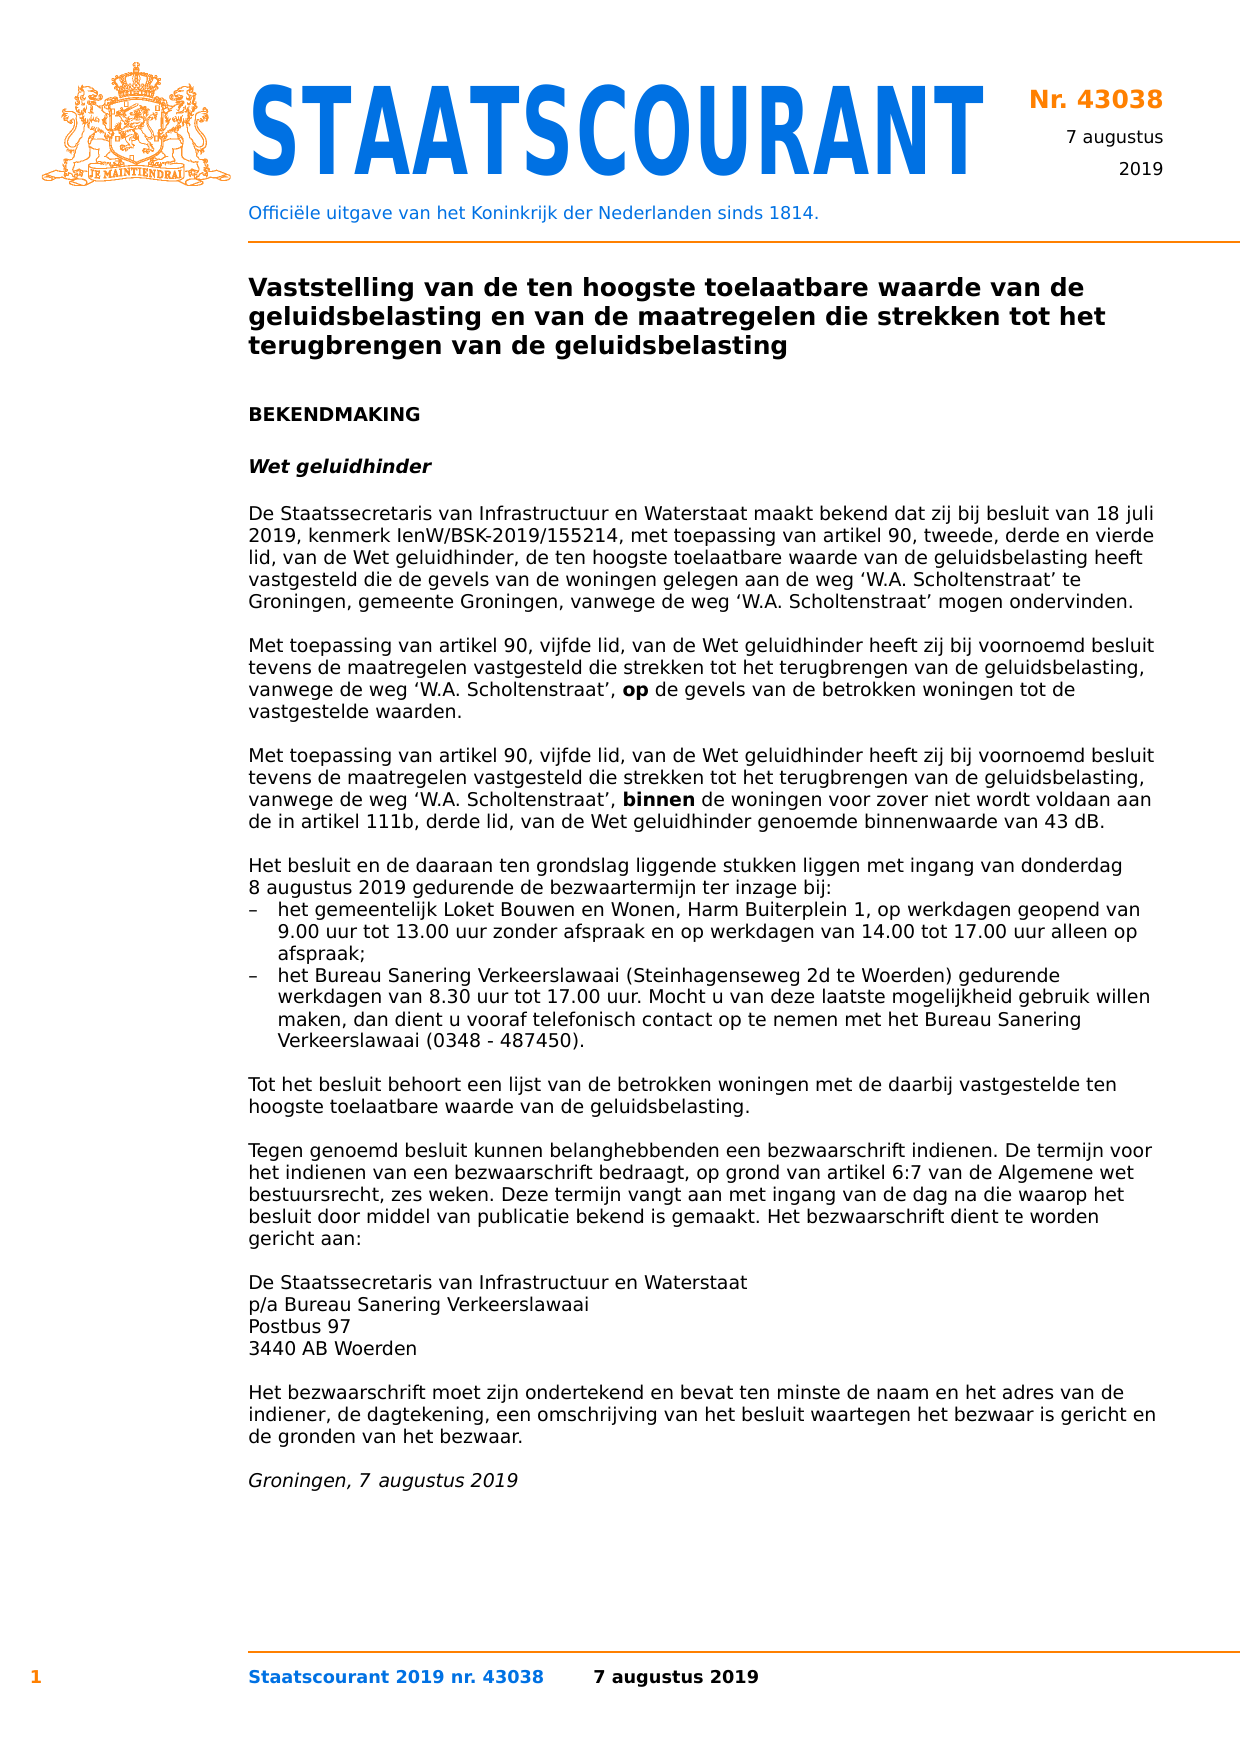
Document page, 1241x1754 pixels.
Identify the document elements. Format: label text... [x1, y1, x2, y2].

text De Staatssecretaris van Infrastructuur en Waterstaat maakt bekend dat zij bij besluit van 18 juli 2019, kenmerk IenW/BSK-2019/155214, met toepassing van artikel 90, tweede, derde en vierde lid, van de Wet geluidhinder, de ten hoogste toelaatbare waarde van de geluidsbelasting heeft vastgesteld die de gevels van de woningen gelegen aan de weg ‘W.A. Scholtenstraat’ te Groningen, gemeente Groningen, vanwege de weg ‘W.A. Scholtenstraat’ mogen ondervinden. [248, 503, 1163, 613]
table_header Nr. 43038 [998, 62, 1240, 121]
text – het gemeentelijk Loket Bouwen en Wonen, Harm Buiterplein 1, op werkdagen geopend van 9.00 uur tot 13.00 uur zonder afspraak en op werkdagen van 14.00 tot 17.00 uur alleen op afspraak; [248, 898, 1163, 964]
text Postbus 97 [248, 1316, 1163, 1338]
subtitle BEKENDMAKING [248, 404, 1163, 426]
table_cell Officiële uitgave van het Koninkrijk der Nederlanden sinds 1814. [248, 203, 1240, 241]
text Tegen genoemd besluit kunnen belanghebbenden een bezwaarschrift indienen. De termijn voor het indienen van een bezwaarschrift bedraagt, op grond van artikel 6:7 van de Algemene wet bestuursrecht, zes weken. Deze termijn vangt aan met ingang van de dag na die waarop het besluit door middel van publicatie bekend is gemaakt. Het bezwaarschrift dient te worden gericht aan: [248, 1140, 1163, 1250]
table_cell 2019 [998, 153, 1240, 203]
text Het besluit en de daaraan ten grondslag liggende stukken liggen met ingang van donderdag 8 augustus 2019 gedurende de bezwaartermijn ter inzage bij: [248, 854, 1163, 898]
text Met toepassing van artikel 90, vijfde lid, van de Wet geluidhinder heeft zij bij voornoemd besluit tevens de maatregelen vastgesteld die strekken tot het terugbrengen van de geluidsbelasting, vanwege de weg ‘W.A. Scholtenstraat’, binnen de woningen voor zover niet wordt voldaan aan de in artikel 111b, derde lid, van de Wet geluidhinder genoemde binnenwaarde van 43 dB. [248, 745, 1163, 833]
text Tot het besluit behoort een lijst van de betrokken woningen met de daarbij vastgestelde ten hoogste toelaatbare waarde van de geluidsbelasting. [248, 1074, 1163, 1118]
table_cell 7 augustus [998, 121, 1240, 153]
table_header STAATSCOURANT [248, 62, 998, 203]
subtitle Vaststelling van de ten hoogste toelaatbare waarde van de geluidsbelasting en van de maatregelen die strekken tot het terugbrengen van de geluidsbelasting [248, 273, 1163, 361]
table_header [25, 62, 248, 241]
text 3440 AB Woerden [248, 1338, 1163, 1360]
subtitle Wet geluidhinder [248, 456, 1163, 478]
text De Staatssecretaris van Infrastructuur en Waterstaat [248, 1272, 1163, 1294]
picture [41, 62, 231, 186]
text Met toepassing van artikel 90, vijfde lid, van de Wet geluidhinder heeft zij bij voornoemd besluit tevens de maatregelen vastgesteld die strekken tot het terugbrengen van de geluidsbelasting, vanwege de weg ‘W.A. Scholtenstraat’, op de gevels van de betrokken woningen tot de vastgestelde waarden. [248, 635, 1163, 723]
text Groningen, 7 augustus 2019 [248, 1469, 1163, 1491]
text p/a Bureau Sanering Verkeerslawaai [248, 1294, 1163, 1316]
text Het bezwaarschrift moet zijn ondertekend en bevat ten minste de naam en het adres van de indiener, de dagtekening, een omschrijving van het besluit waartegen het bezwaar is gericht en de gronden van het bezwaar. [248, 1382, 1163, 1448]
text – het Bureau Sanering Verkeerslawaai (Steinhagenseweg 2d te Woerden) gedurende werkdagen van 8.30 uur tot 17.00 uur. Mocht u van deze laatste mogelijkheid gebruik willen maken, dan dient u vooraf telefonisch contact op te nemen met het Bureau Sanering Verkeerslawaai (0348 - 487450). [248, 964, 1163, 1052]
